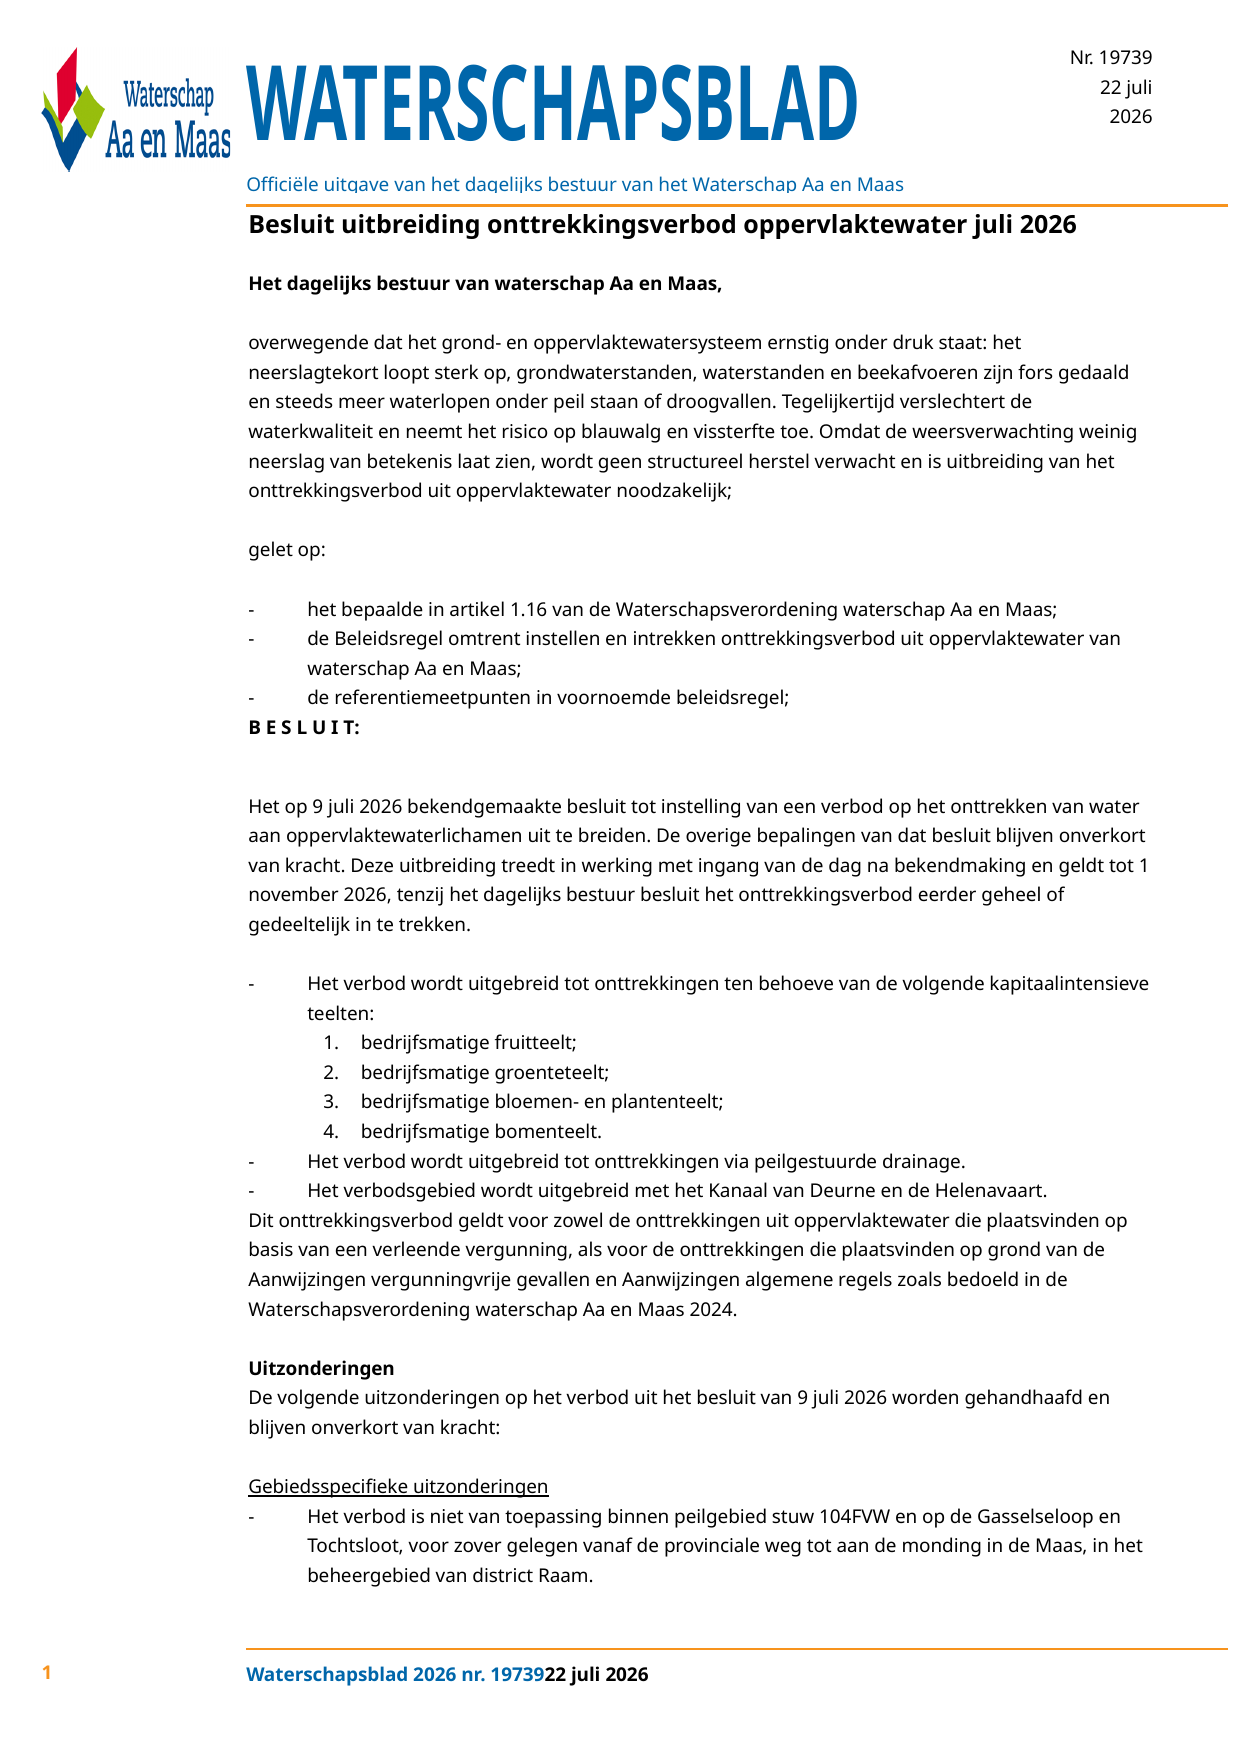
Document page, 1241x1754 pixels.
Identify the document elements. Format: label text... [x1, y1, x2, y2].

picture [41, 47, 231, 172]
list Het verbod wordt uitgebreid tot onttrekkingen via peilgestuurde drainage. [248, 1148, 1152, 1174]
list Het verbodsgebied wordt uitgebreid met het Kanaal van Deurne en de Helenavaart. [248, 1177, 1152, 1203]
list bedrijfsmatige groenteteelt; [323, 1059, 1152, 1085]
text De volgende uitzonderingen op het verbod uit het besluit van 9 juli 2026 worden gehandhaafd en blijven onverkort van kracht: [248, 1384, 1152, 1440]
list het bepaalde in artikel 1.16 van de Waterschapsverordening waterschap Aa en Maas; [248, 596, 1152, 621]
list bedrijfsmatige fruitteelt; [323, 1029, 1152, 1055]
text Uitzonderingen [248, 1355, 1152, 1381]
list Het verbod is niet van toepassing binnen peilgebied stuw 104FVW en op de Gasselseloop en Tochtsloot, voor zover gelegen vanaf de provinciale weg tot aan de monding in de Maas, in het beheergebied van district Raam. [248, 1503, 1152, 1588]
list de Beleidsregel omtrent instellen en intrekken onttrekkingsverbod uit oppervlaktewater van waterschap Aa en Maas; [248, 625, 1152, 681]
list de referentiemeetpunten in voornoemde beleidsregel; [248, 684, 1152, 710]
text overwegende dat het grond- en oppervlaktewatersysteem ernstig onder druk staat: het neerslagtekort loopt sterk op, grondwaterstanden, waterstanden en beekafvoeren zijn fors gedaald en steeds meer waterlopen onder peil staan of droogvallen. Tegelijkertijd verslechtert de waterkwaliteit en neemt het risico op blauwalg en vissterfte toe. Omdat de weersverwachting weinig neerslag van betekenis laat zien, wordt geen structureel herstel verwacht en is uitbreiding van het onttrekkingsverbod uit oppervlaktewater noodzakelijk; [248, 329, 1152, 503]
text Dit onttrekkingsverbod geldt voor zowel de onttrekkingen uit oppervlaktewater die plaatsvinden op basis van een verleende vergunning, als voor de onttrekkingen die plaatsvinden op grond van de Aanwijzingen vergunningvrije gevallen en Aanwijzingen algemene regels zoals bedoeld in de Waterschapsverordening waterschap Aa en Maas 2024. [248, 1207, 1152, 1322]
text Het dagelijks bestuur van waterschap Aa en Maas, [248, 270, 1152, 296]
text Besluit uitbreiding onttrekkingsverbod oppervlaktewater juli 2026 [248, 207, 1152, 241]
text B E S L U I T: [248, 714, 1152, 740]
text Gebiedsspecifieke uitzonderingen [248, 1473, 1152, 1499]
text gelet op: [248, 537, 1152, 562]
list bedrijfsmatige bloemen- en plantenteelt; [323, 1089, 1152, 1114]
list Het verbod wordt uitgebreid tot onttrekkingen ten behoeve van de volgende kapitaalintensieve teelten: [248, 970, 1152, 1026]
list bedrijfsmatige bomenteelt. [323, 1118, 1152, 1144]
text Het op 9 juli 2026 bekendgemaakte besluit tot instelling van een verbod op het onttrekken van water aan oppervlaktewaterlichamen uit te breiden. De overige bepalingen van dat besluit blijven onverkort van kracht. Deze uitbreiding treedt in werking met ingang van de dag na bekendmaking en geldt tot 1 november 2026, tenzij het dagelijks bestuur besluit het onttrekkingsverbod eerder geheel of gedeeltelijk in te trekken. [248, 793, 1152, 937]
